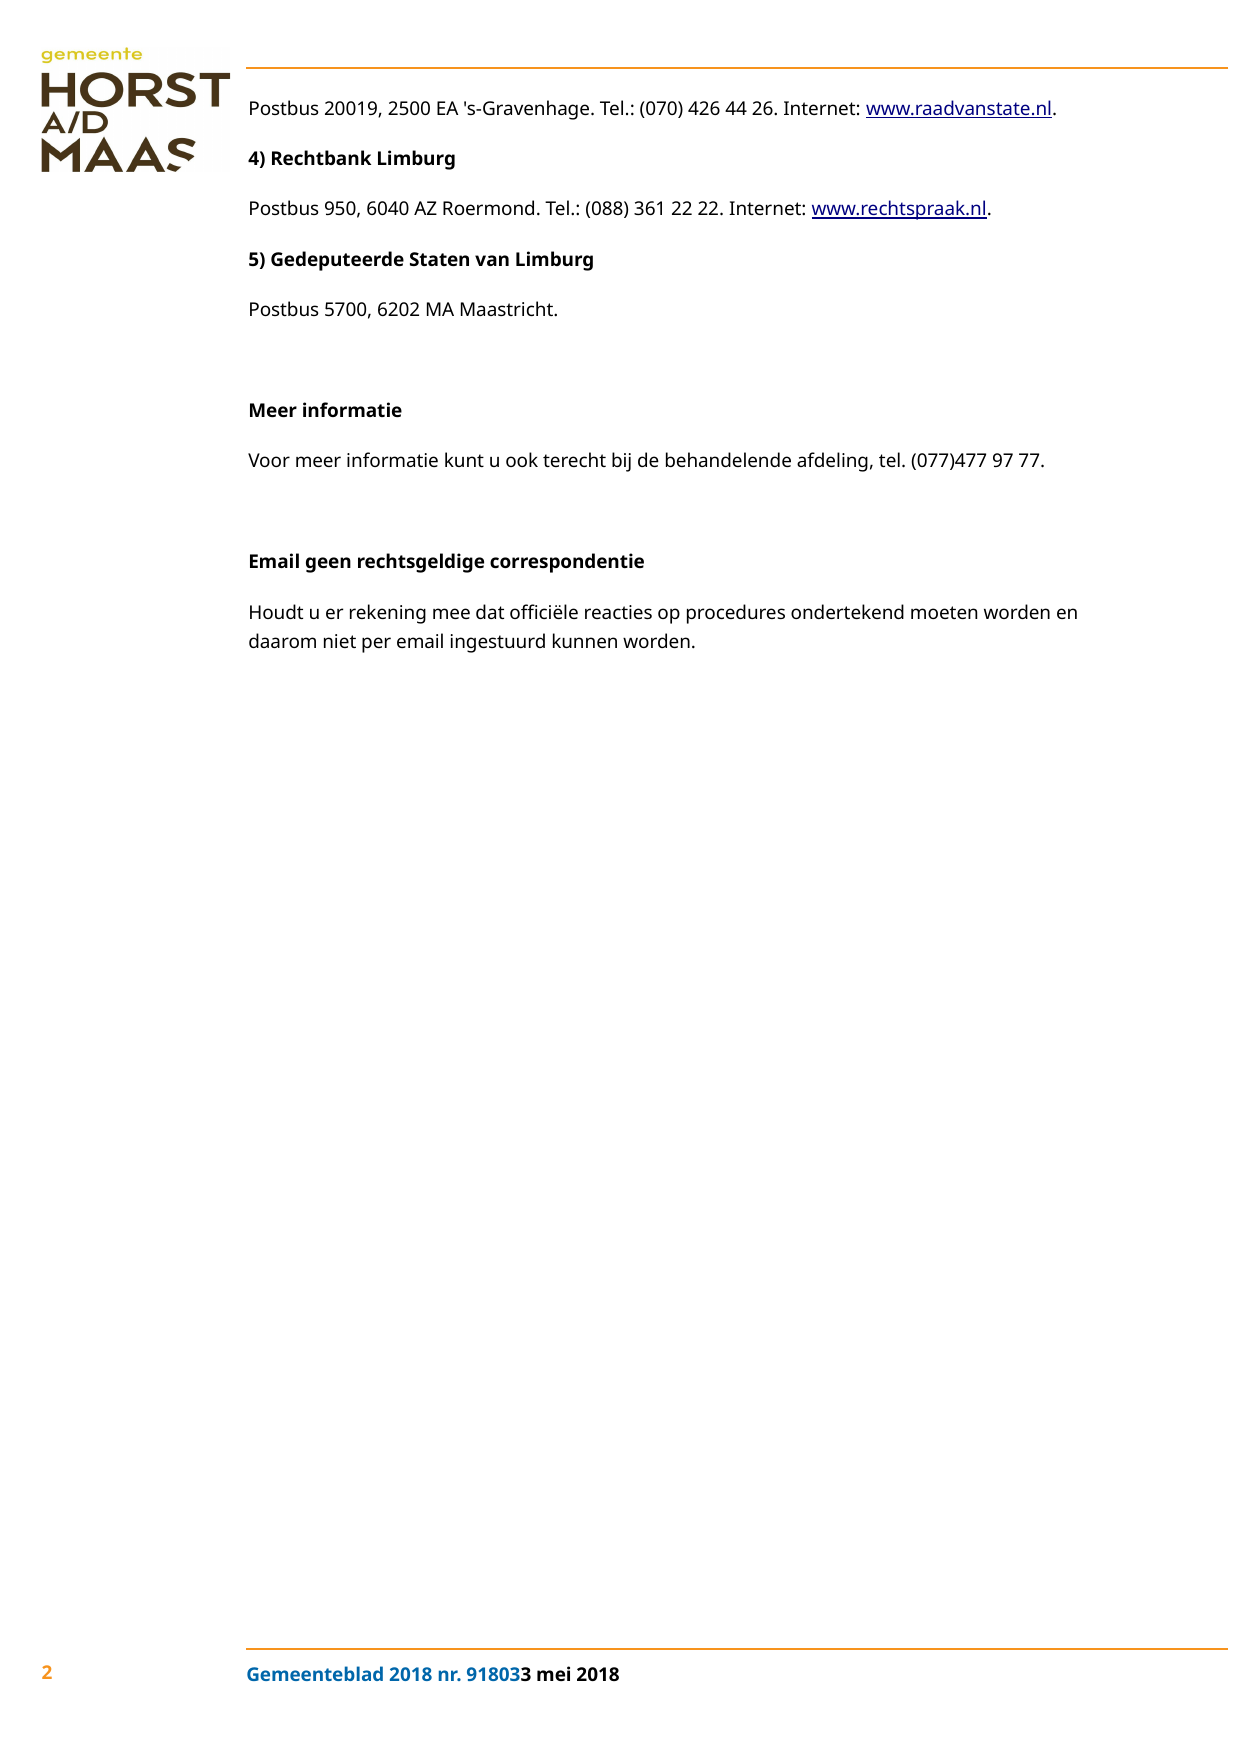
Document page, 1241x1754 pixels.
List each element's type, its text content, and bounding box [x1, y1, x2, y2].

text Email geen rechtsgeldige correspondentie [248, 548, 1152, 574]
text Houdt u er rekening mee dat officiële reacties op procedures ondertekend moeten worden en daarom niet per email ingestuurd kunnen worden. [248, 599, 1152, 654]
text Voor meer informatie kunt u ook terecht bij de behandelende afdeling, tel. (077)477 97 77. [248, 448, 1152, 473]
text Postbus 20019, 2500 EA 's-Gravenhage. Tel.: (070) 426 44 26. Internet: www.raadvanstate.nl. [248, 95, 1152, 121]
text Meer informatie [248, 397, 1152, 423]
text 4) Rechtbank Limburg [248, 145, 1152, 171]
picture [41, 47, 231, 172]
text 5) Gedeputeerde Staten van Limburg [248, 246, 1152, 272]
text Postbus 950, 6040 AZ Roermond. Tel.: (088) 361 22 22. Internet: www.rechtspraak.nl. [248, 196, 1152, 221]
text Postbus 5700, 6202 MA Maastricht. [248, 296, 1152, 322]
